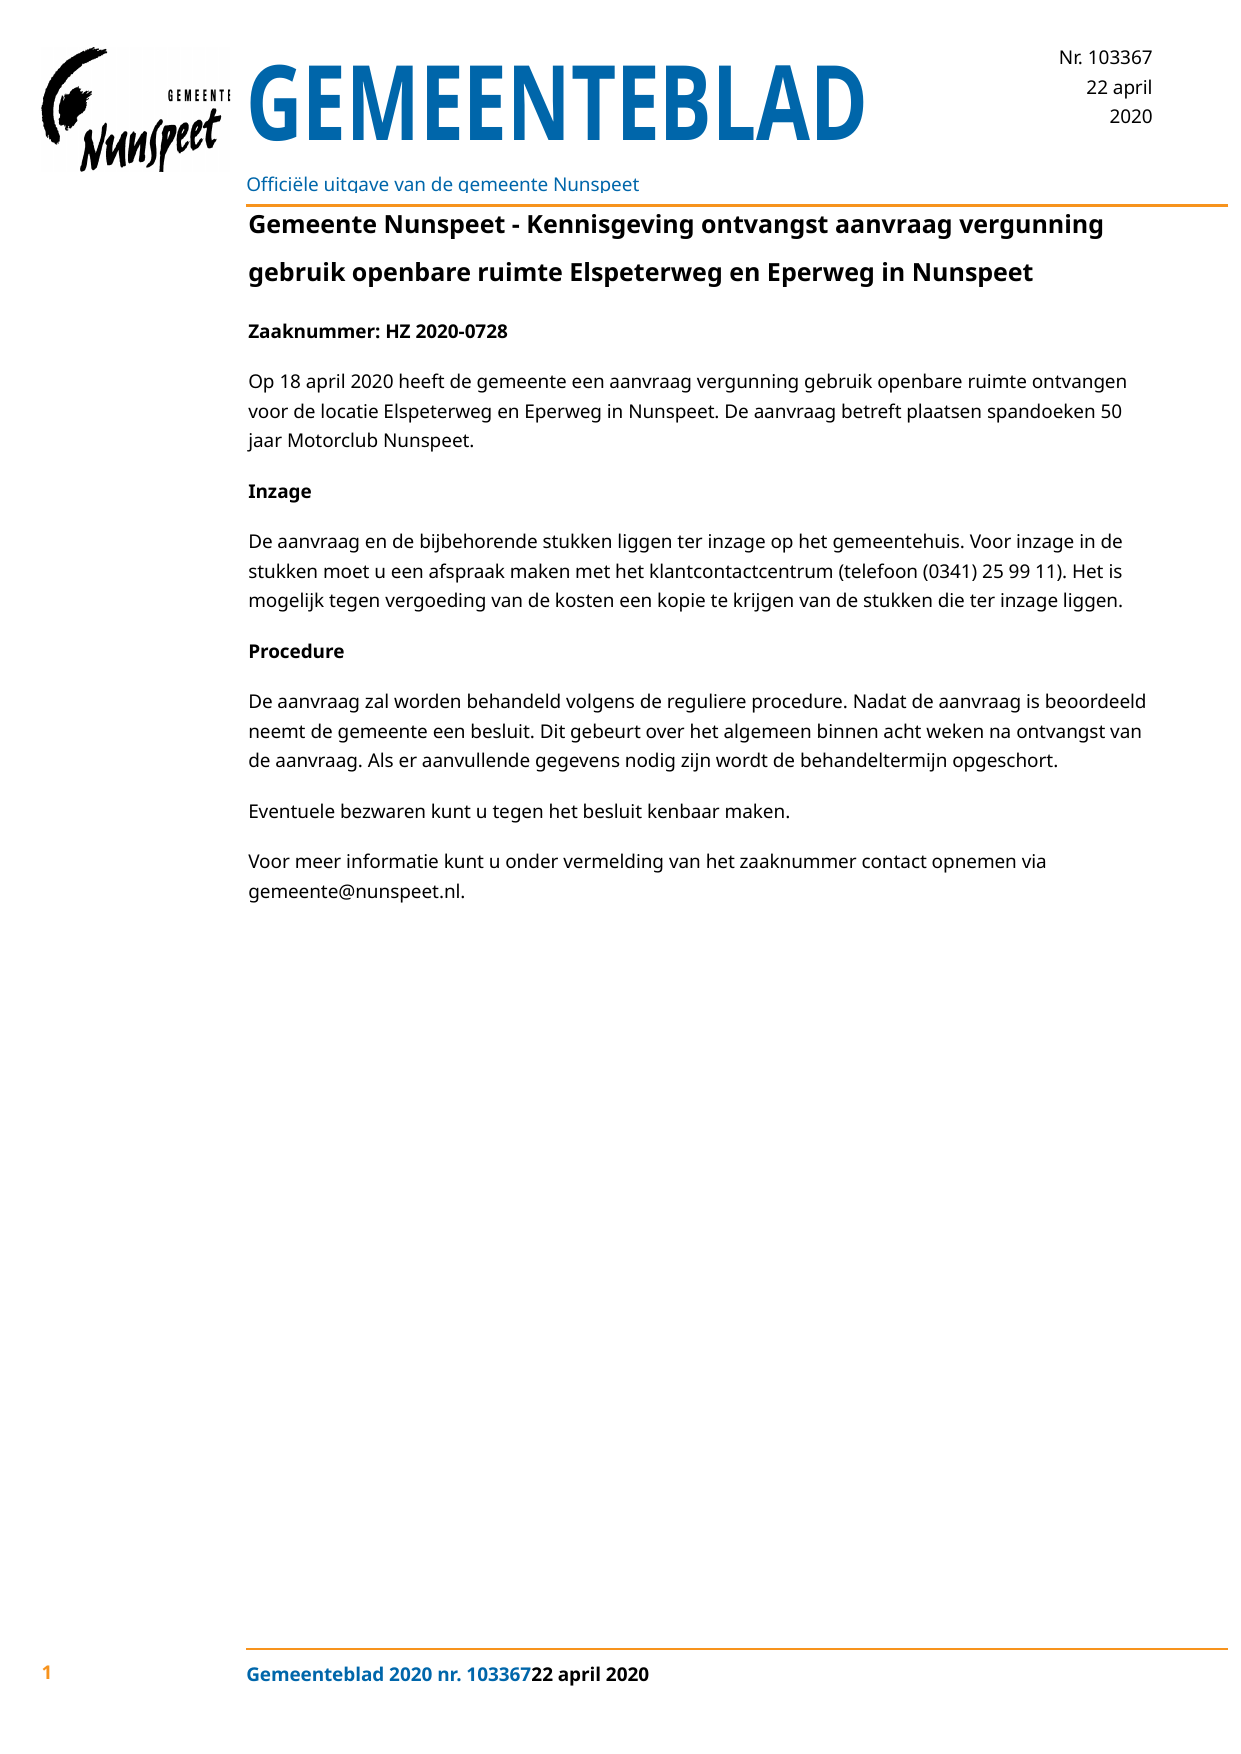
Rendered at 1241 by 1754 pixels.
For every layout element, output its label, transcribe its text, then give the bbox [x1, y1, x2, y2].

text De aanvraag zal worden behandeld volgens de reguliere procedure. Nadat de aanvraag is beoordeeld neemt de gemeente een besluit. Dit gebeurt over het algemeen binnen acht weken na ontvangst van de aanvraag. Als er aanvullende gegevens nodig zijn wordt de behandeltermijn opgeschort. [248, 688, 1152, 773]
picture [41, 47, 231, 172]
text Op 18 april 2020 heeft de gemeente een aanvraag vergunning gebruik openbare ruimte ontvangen voor de locatie Elspeterweg en Eperweg in Nunspeet. De aanvraag betreft plaatsen spandoeken 50 jaar Motorclub Nunspeet. [248, 368, 1152, 453]
text Voor meer informatie kunt u onder vermelding van het zaaknummer contact opnemen via gemeente@nunspeet.nl. [248, 848, 1152, 904]
text Eventuele bezwaren kunt u tegen het besluit kenbaar maken. [248, 798, 1152, 824]
text Inzage [248, 478, 1152, 504]
text De aanvraag en de bijbehorende stukken liggen ter inzage op het gemeentehuis. Voor inzage in de stukken moet u een afspraak maken met het klantcontactcentrum (telefoon (0341) 25 99 11). Het is mogelijk tegen vergoeding van de kosten een kopie te krijgen van de stukken die ter inzage liggen. [248, 528, 1152, 613]
text Zaaknummer: HZ 2020-0728 [248, 318, 1152, 344]
text Procedure [248, 638, 1152, 664]
text Gemeente Nunspeet - Kennisgeving ontvangst aanvraag vergunning gebruik openbare ruimte Elspeterweg en Eperweg in Nunspeet [248, 207, 1152, 288]
